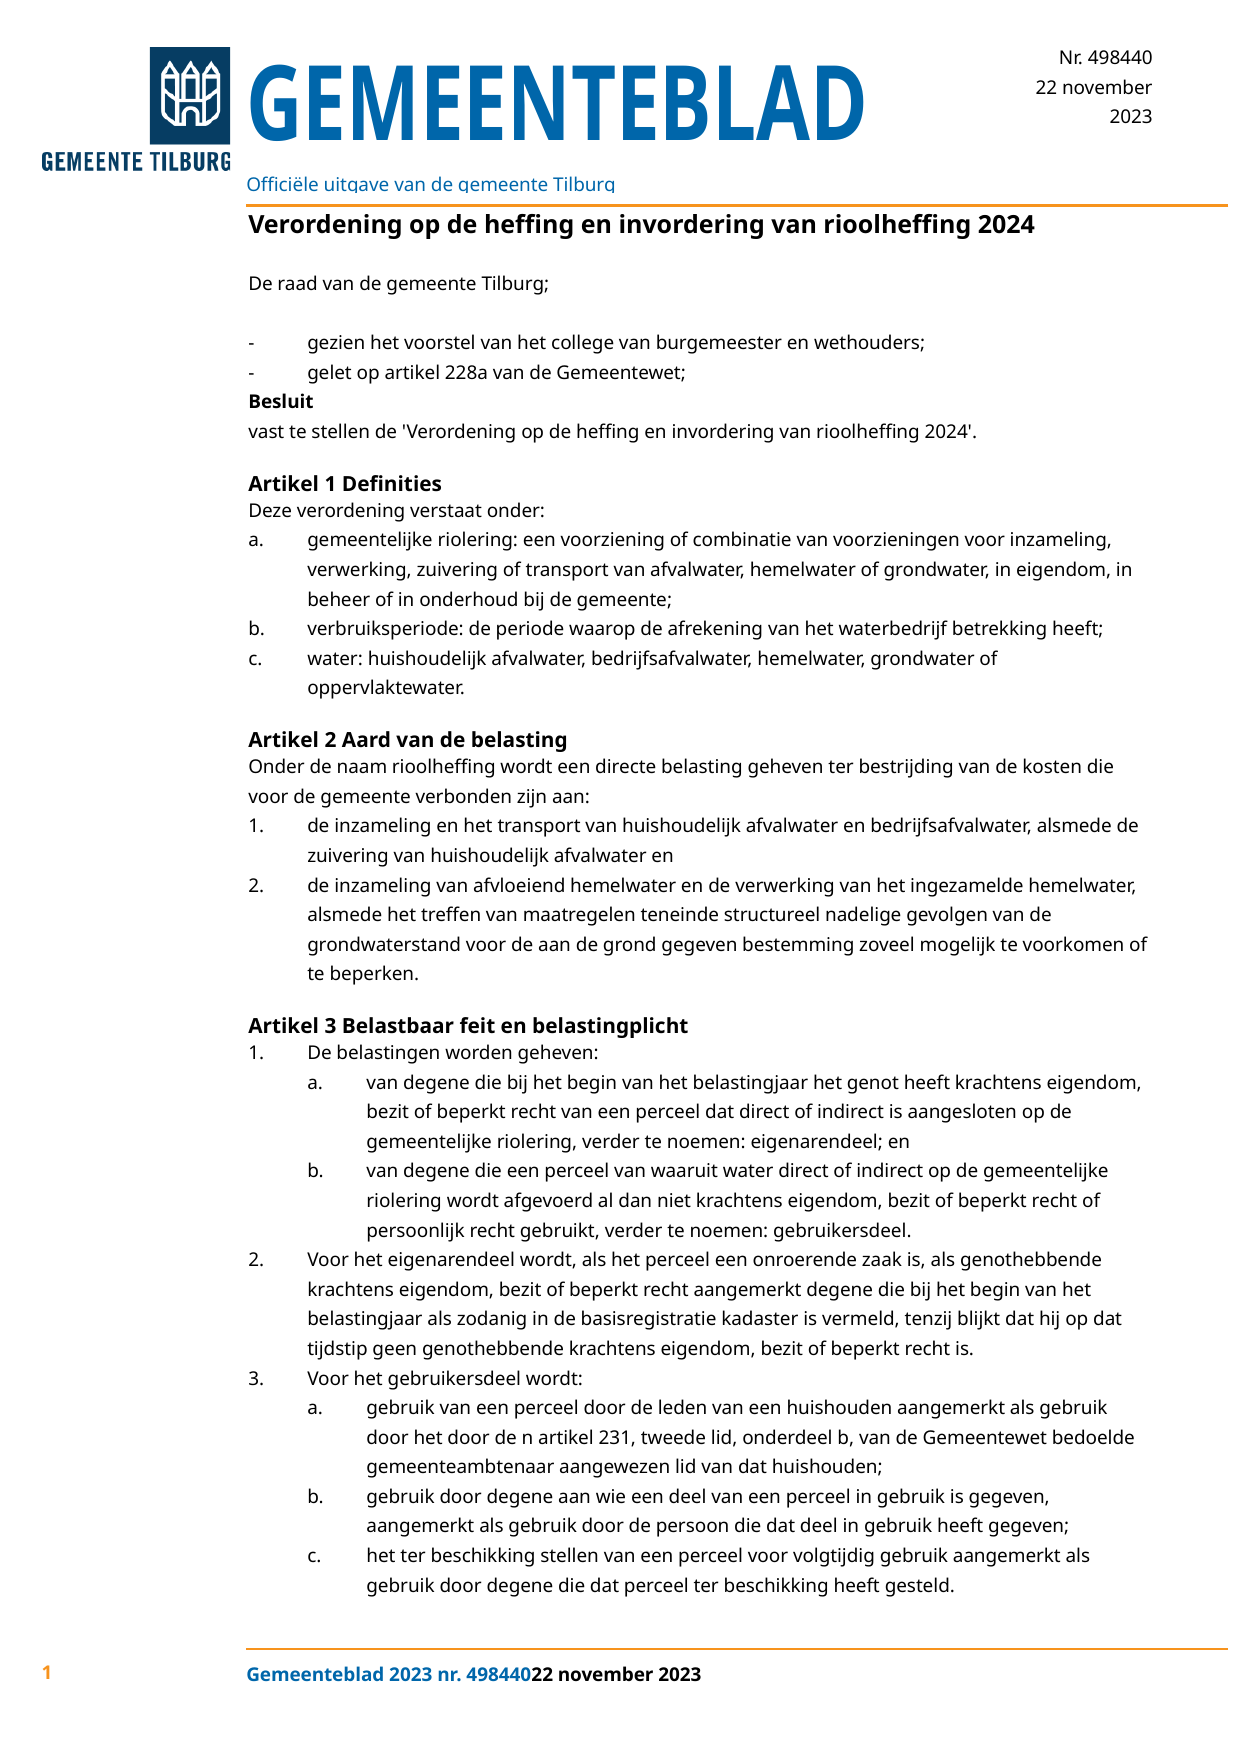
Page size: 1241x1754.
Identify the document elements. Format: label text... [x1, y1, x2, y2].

text Besluit [248, 389, 1152, 414]
list Voor het gebruikersdeel wordt: [248, 1365, 1152, 1391]
text Artikel 2 Aard van de belasting [248, 725, 1152, 753]
list de inzameling en het transport van huishoudelijk afvalwater en bedrijfsafvalwater, alsmede de zuivering van huishoudelijk afvalwater en [248, 813, 1152, 868]
list gebruik door degene aan wie een deel van een perceel in gebruik is gegeven, aangemerkt als gebruik door de persoon die dat deel in gebruik heeft gegeven; [307, 1483, 1152, 1538]
text Onder de naam rioolheffing wordt een directe belasting geheven ter bestrijding van de kosten die voor de gemeente verbonden zijn aan: [248, 753, 1152, 809]
list van degene die een perceel van waaruit water direct of indirect op de gemeentelijke riolering wordt afgevoerd al dan niet krachtens eigendom, bezit of beperkt recht of persoonlijk recht gebruikt, verder te noemen: gebruikersdeel. [307, 1158, 1152, 1243]
text vast te stellen de 'Verordening op de heffing en invordering van rioolheffing 2024'. [248, 418, 1152, 444]
list gebruik van een perceel door de leden van een huishouden aangemerkt als gebruik door het door de n artikel 231, tweede lid, onderdeel b, van de Gemeentewet bedoelde gemeenteambtenaar aangewezen lid van dat huishouden; [307, 1394, 1152, 1479]
list van degene die bij het begin van het belastingjaar het genot heeft krachtens eigendom, bezit of beperkt recht van een perceel dat direct of indirect is aangesloten op de gemeentelijke riolering, verder te noemen: eigenarendeel; en [307, 1069, 1152, 1154]
text Verordening op de heffing en invordering van rioolheffing 2024 [248, 207, 1152, 241]
list De belastingen worden geheven: [248, 1039, 1152, 1065]
list gezien het voorstel van het college van burgemeester en wethouders; [248, 329, 1152, 355]
list het ter beschikking stellen van een perceel voor volgtijdig gebruik aangemerkt als gebruik door degene die dat perceel ter beschikking heeft gesteld. [307, 1542, 1152, 1598]
text De raad van de gemeente Tilburg; [248, 270, 1152, 296]
text Deze verordening verstaat onder: [248, 497, 1152, 523]
text Artikel 3 Belastbaar feit en belastingplicht [248, 1011, 1152, 1039]
list gelet op artikel 228a van de Gemeentewet; [248, 359, 1152, 385]
picture [41, 47, 231, 172]
text Artikel 1 Definities [248, 469, 1152, 497]
list verbruiksperiode: de periode waarop de afrekening van het waterbedrijf betrekking heeft; [248, 615, 1152, 641]
list de inzameling van afvloeiend hemelwater en de verwerking van het ingezamelde hemelwater, alsmede het treffen van maatregelen teneinde structureel nadelige gevolgen van de grondwaterstand voor de aan de grond gegeven bestemming zoveel mogelijk te voorkomen of te beperken. [248, 872, 1152, 986]
list gemeentelijke riolering: een voorziening of combinatie van voorzieningen voor inzameling, verwerking, zuivering of transport van afvalwater, hemelwater of grondwater, in eigendom, in beheer of in onderhoud bij de gemeente; [248, 527, 1152, 612]
list Voor het eigenarendeel wordt, als het perceel een onroerende zaak is, als genothebbende krachtens eigendom, bezit of beperkt recht aangemerkt degene die bij het begin van het belastingjaar als zodanig in de basisregistratie kadaster is vermeld, tenzij blijkt dat hij op dat tijdstip geen genothebbende krachtens eigendom, bezit of beperkt recht is. [248, 1246, 1152, 1361]
list water: huishoudelijk afvalwater, bedrijfsafvalwater, hemelwater, grondwater of oppervlaktewater. [248, 645, 1152, 700]
